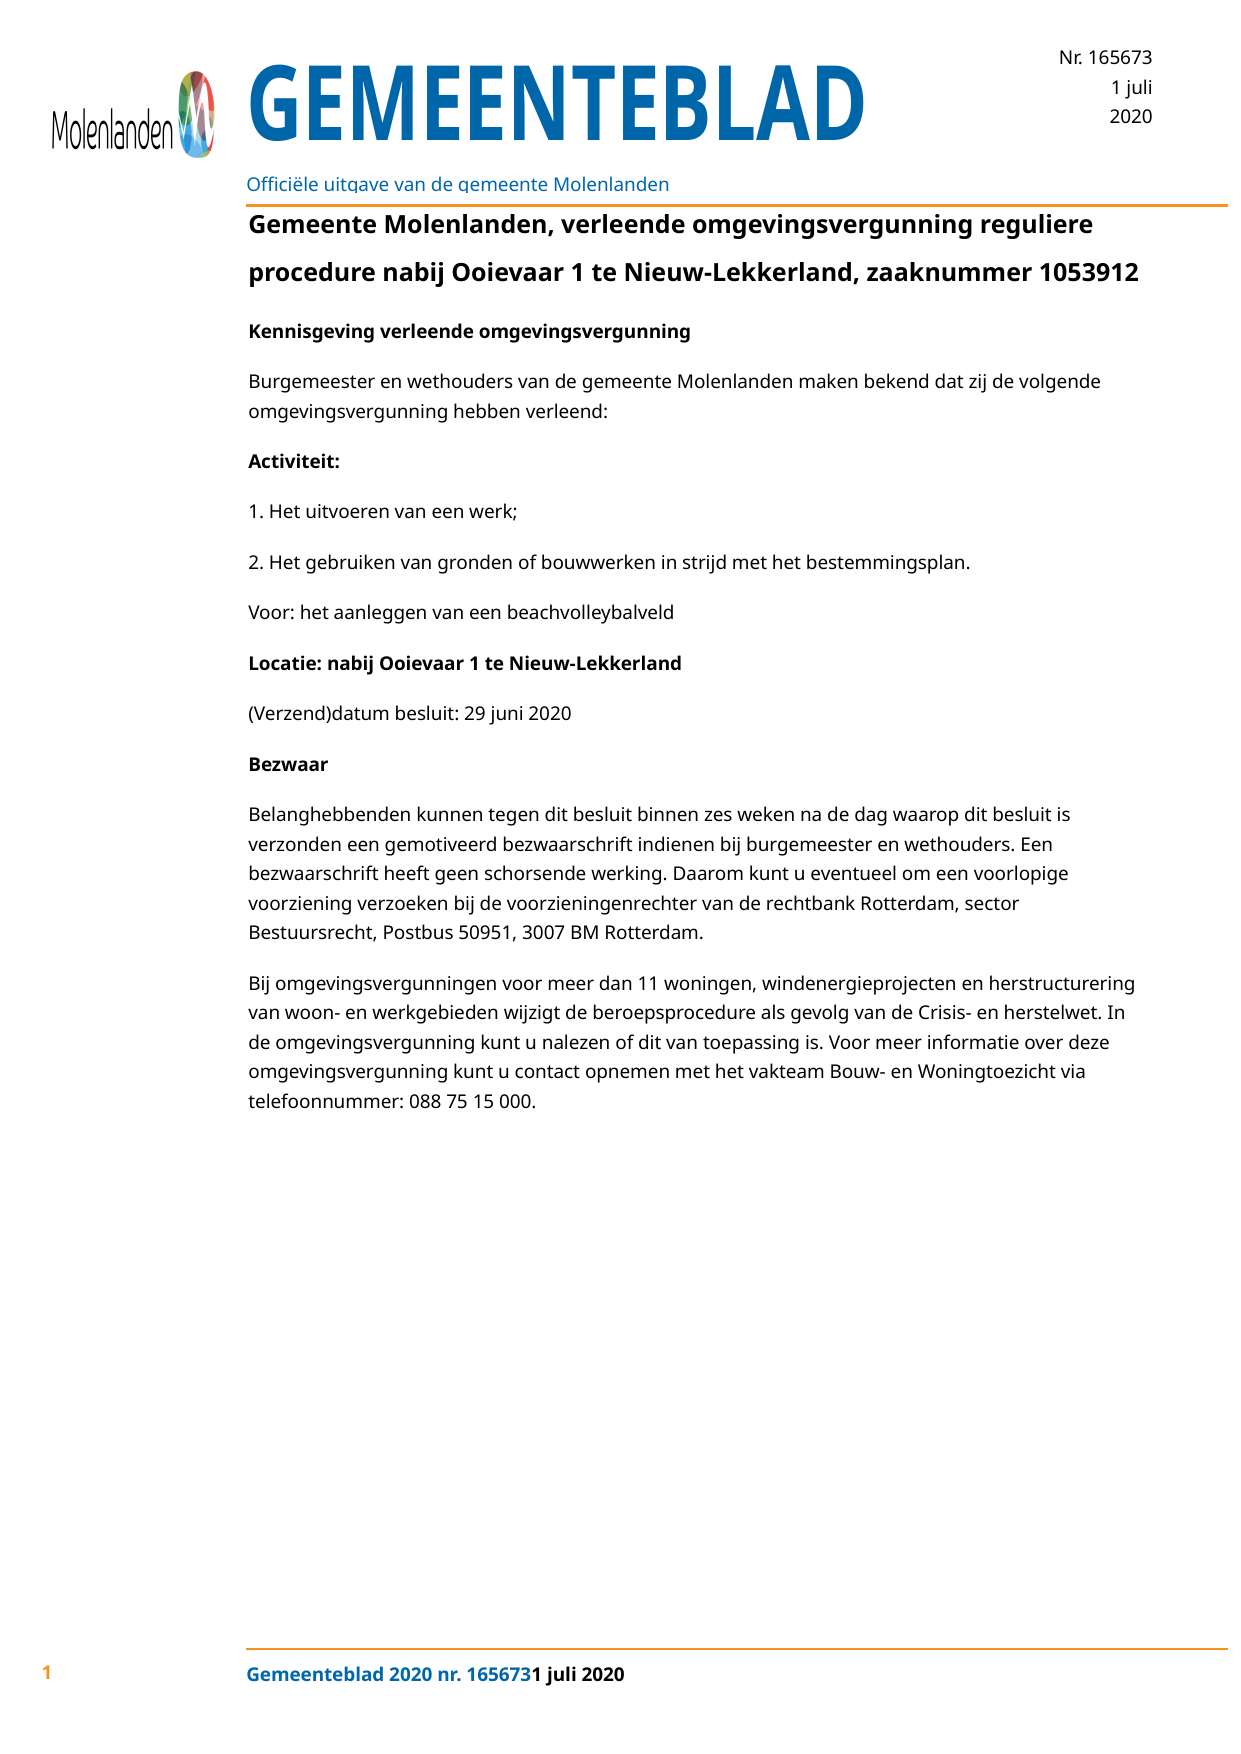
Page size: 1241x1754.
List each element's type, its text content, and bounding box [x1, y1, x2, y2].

picture [41, 47, 231, 172]
text Locatie: nabij Ooievaar 1 te Nieuw-Lekkerland [248, 650, 1152, 676]
text Voor: het aanleggen van een beachvolleybalveld [248, 599, 1152, 625]
text Bij omgevingsvergunningen voor meer dan 11 woningen, windenergieprojecten en herstructurering van woon- en werkgebieden wijzigt de beroepsprocedure als gevolg van de Crisis- en herstelwet. In de omgevingsvergunning kunt u nalezen of dit van toepassing is. Voor meer informatie over deze omgevingsvergunning kunt u contact opnemen met het vakteam Bouw- en Woningtoezicht via telefoonnummer: 088 75 15 000. [248, 970, 1152, 1114]
text Gemeente Molenlanden, verleende omgevingsvergunning reguliere procedure nabij Ooievaar 1 te Nieuw-Lekkerland, zaaknummer 1053912 [248, 207, 1152, 288]
text Kennisgeving verleende omgevingsvergunning [248, 318, 1152, 344]
text Burgemeester en wethouders van de gemeente Molenlanden maken bekend dat zij de volgende omgevingsvergunning hebben verleend: [248, 368, 1152, 424]
text Bezwaar [248, 751, 1152, 777]
text 2. Het gebruiken van gronden of bouwwerken in strijd met het bestemmingsplan. [248, 549, 1152, 575]
text 1. Het uitvoeren van een werk; [248, 499, 1152, 524]
text Belanghebbenden kunnen tegen dit besluit binnen zes weken na de dag waarop dit besluit is verzonden een gemotiveerd bezwaarschrift indienen bij burgemeester en wethouders. Een bezwaarschrift heeft geen schorsende werking. Daarom kunt u eventueel om een voorlopige voorziening verzoeken bij de voorzieningenrechter van de rechtbank Rotterdam, sector Bestuursrecht, Postbus 50951, 3007 BM Rotterdam. [248, 801, 1152, 945]
text Activiteit: [248, 448, 1152, 474]
text (Verzend)datum besluit: 29 juni 2020 [248, 700, 1152, 726]
